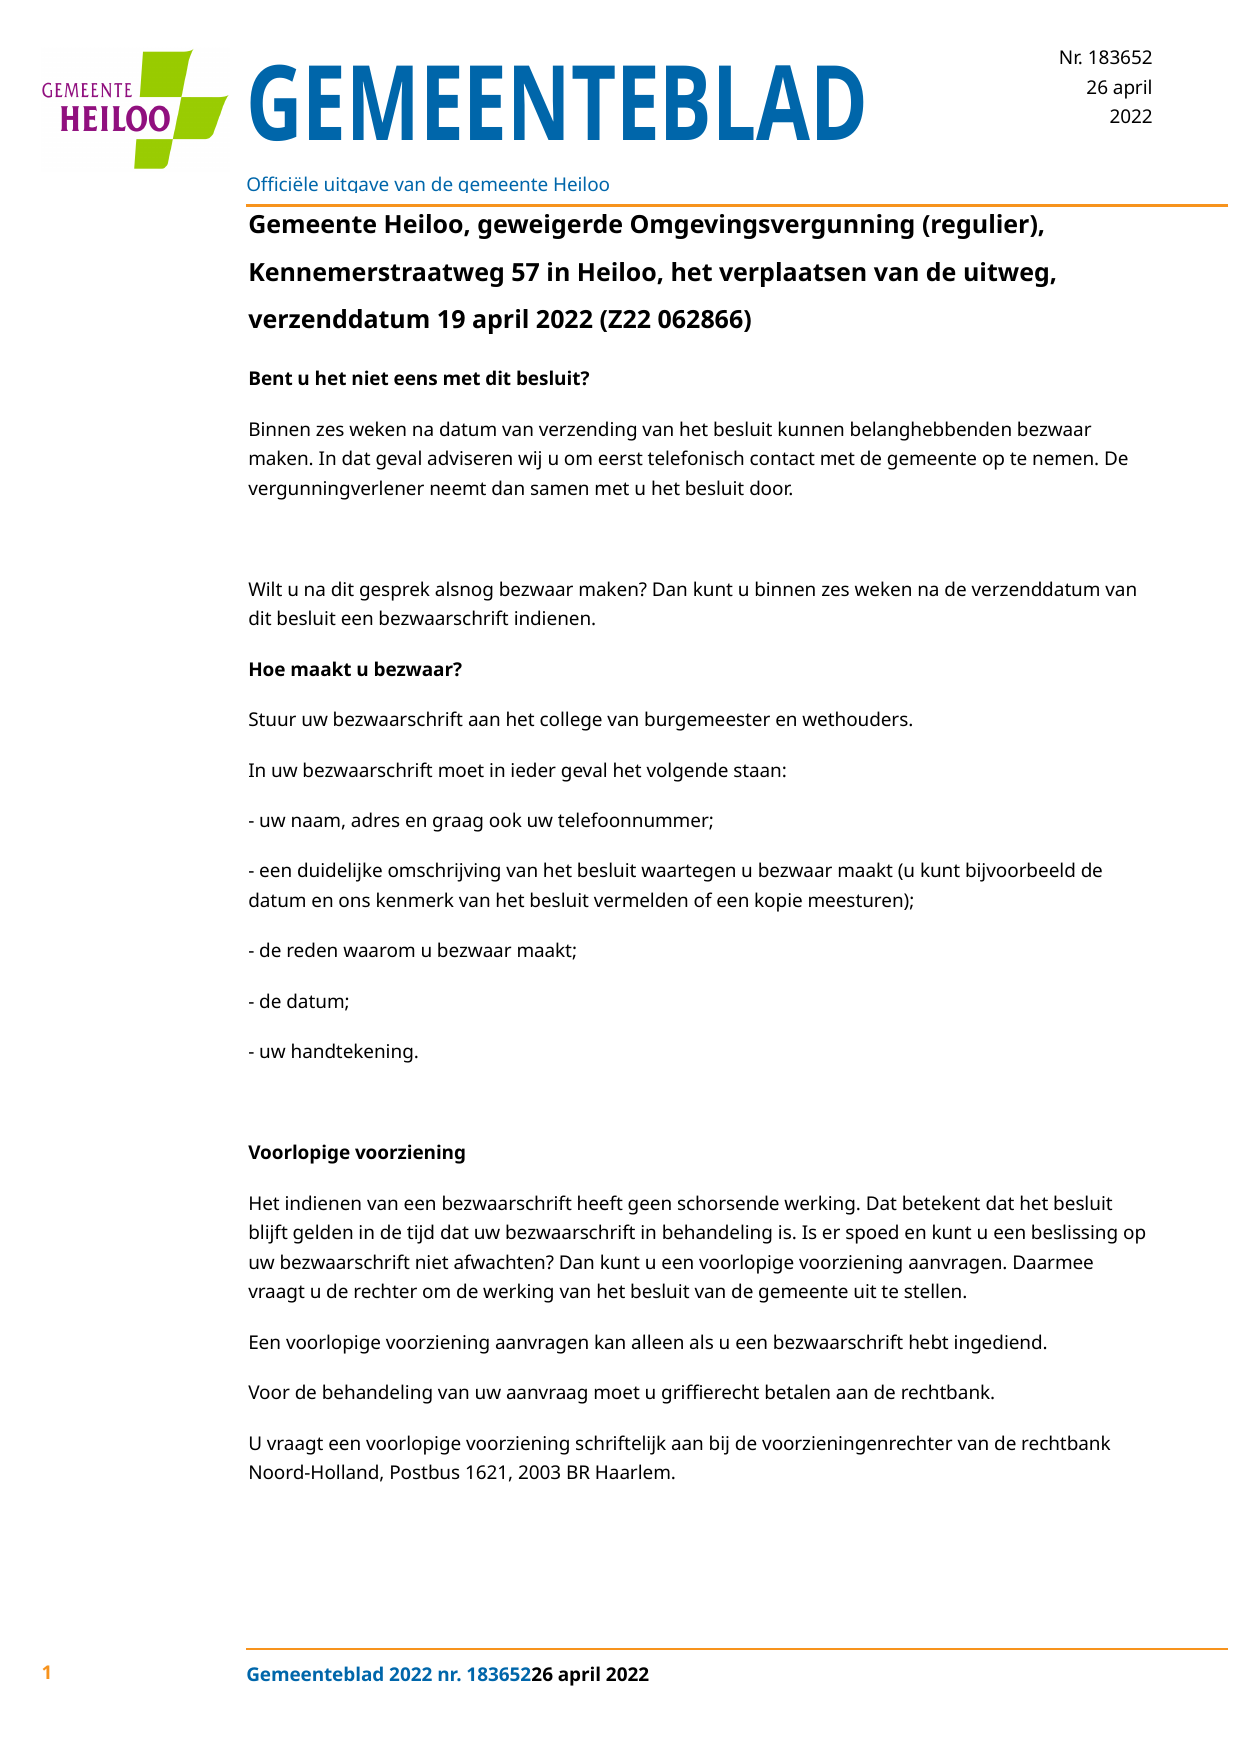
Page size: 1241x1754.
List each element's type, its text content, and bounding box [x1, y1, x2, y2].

text Stuur uw bezwaarschrift aan het college van burgemeester en wethouders. [248, 706, 1152, 732]
text Gemeente Heiloo, geweigerde Omgevingsvergunning (regulier), Kennemerstraatweg 57 in Heiloo, het verplaatsen van de uitweg, verzenddatum 19 april 2022 (Z22 062866) [248, 207, 1152, 336]
text U vraagt een voorlopige voorziening schriftelijk aan bij de voorzieningenrechter van de rechtbank Noord-Holland, Postbus 1621, 2003 BR Haarlem. [248, 1430, 1152, 1485]
text Wilt u na dit gesprek alsnog bezwaar maken? Dan kunt u binnen zes weken na de verzenddatum van dit besluit een bezwaarschrift indienen. [248, 576, 1152, 631]
text - uw naam, adres en graag ook uw telefoonnummer; [248, 807, 1152, 833]
text - de datum; [248, 988, 1152, 1014]
text Bent u het niet eens met dit besluit? [248, 366, 1152, 391]
text In uw bezwaarschrift moet in ieder geval het volgende staan: [248, 757, 1152, 782]
text Het indienen van een bezwaarschrift heeft geen schorsende werking. Dat betekent dat het besluit blijft gelden in de tijd dat uw bezwaarschrift in behandeling is. Is er spoed en kunt u een beslissing op uw bezwaarschrift niet afwachten? Dan kunt u een voorlopige voorziening aanvragen. Daarmee vraagt u de rechter om de werking van het besluit van de gemeente uit te stellen. [248, 1190, 1152, 1304]
text - uw handtekening. [248, 1038, 1152, 1064]
text - de reden waarom u bezwaar maakt; [248, 938, 1152, 963]
text Binnen zes weken na datum van verzending van het besluit kunnen belanghebbenden bezwaar maken. In dat geval adviseren wij u om eerst telefonisch contact met de gemeente op te nemen. De vergunningverlener neemt dan samen met u het besluit door. [248, 416, 1152, 501]
picture [41, 47, 231, 172]
text Een voorlopige voorziening aanvragen kan alleen als u een bezwaarschrift hebt ingediend. [248, 1329, 1152, 1354]
text - een duidelijke omschrijving van het besluit waartegen u bezwaar maakt (u kunt bijvoorbeeld de datum en ons kenmerk van het besluit vermelden of een kopie meesturen); [248, 858, 1152, 913]
text Voor de behandeling van uw aanvraag moet u griffierecht betalen aan de rechtbank. [248, 1379, 1152, 1405]
text Hoe maakt u bezwaar? [248, 656, 1152, 682]
text Voorlopige voorziening [248, 1139, 1152, 1165]
